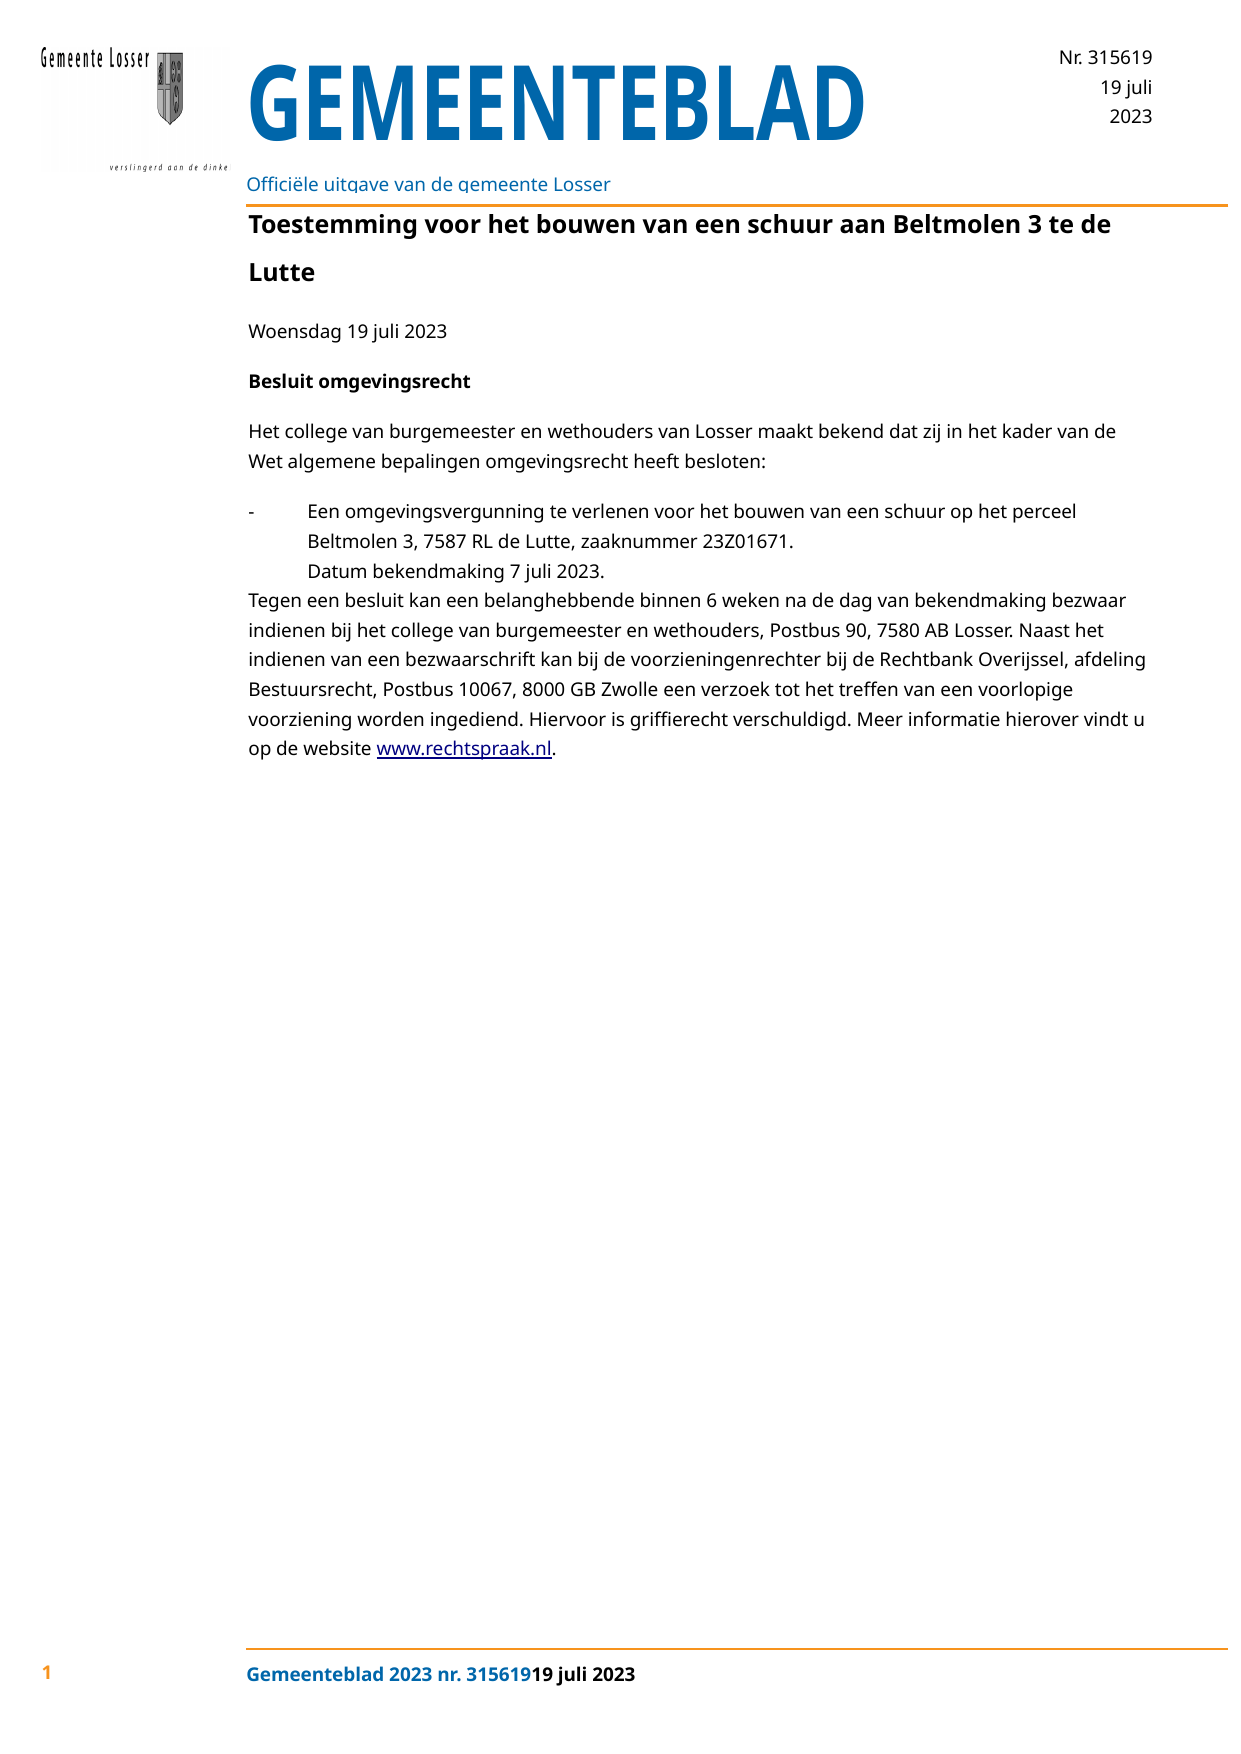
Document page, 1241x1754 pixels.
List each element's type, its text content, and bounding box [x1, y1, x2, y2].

list Datum bekendmaking 7 juli 2023. [248, 558, 1152, 584]
text Het college van burgemeester en wethouders van Losser maakt bekend dat zij in het kader van de Wet algemene bepalingen omgevingsrecht heeft besloten: [248, 419, 1152, 474]
text Woensdag 19 juli 2023 [248, 318, 1152, 344]
text Tegen een besluit kan een belanghebbende binnen 6 weken na de dag van bekendmaking bezwaar indienen bij het college van burgemeester en wethouders, Postbus 90, 7580 AB Losser. Naast het indienen van een bezwaarschrift kan bij de voorzieningenrechter bij de Rechtbank Overijssel, afdeling Bestuursrecht, Postbus 10067, 8000 GB Zwolle een verzoek tot het treffen van een voorlopige voorziening worden ingediend. Hiervoor is griffierecht verschuldigd. Meer informatie hierover vindt u op de website www.rechtspraak.nl. [248, 587, 1152, 761]
text Toestemming voor het bouwen van een schuur aan Beltmolen 3 te de Lutte [248, 207, 1152, 288]
picture [41, 47, 231, 172]
list Een omgevingsvergunning te verlenen voor het bouwen van een schuur op het perceel Beltmolen 3, 7587 RL de Lutte, zaaknummer 23Z01671. [248, 499, 1152, 554]
text Besluit omgevingsrecht [248, 368, 1152, 394]
